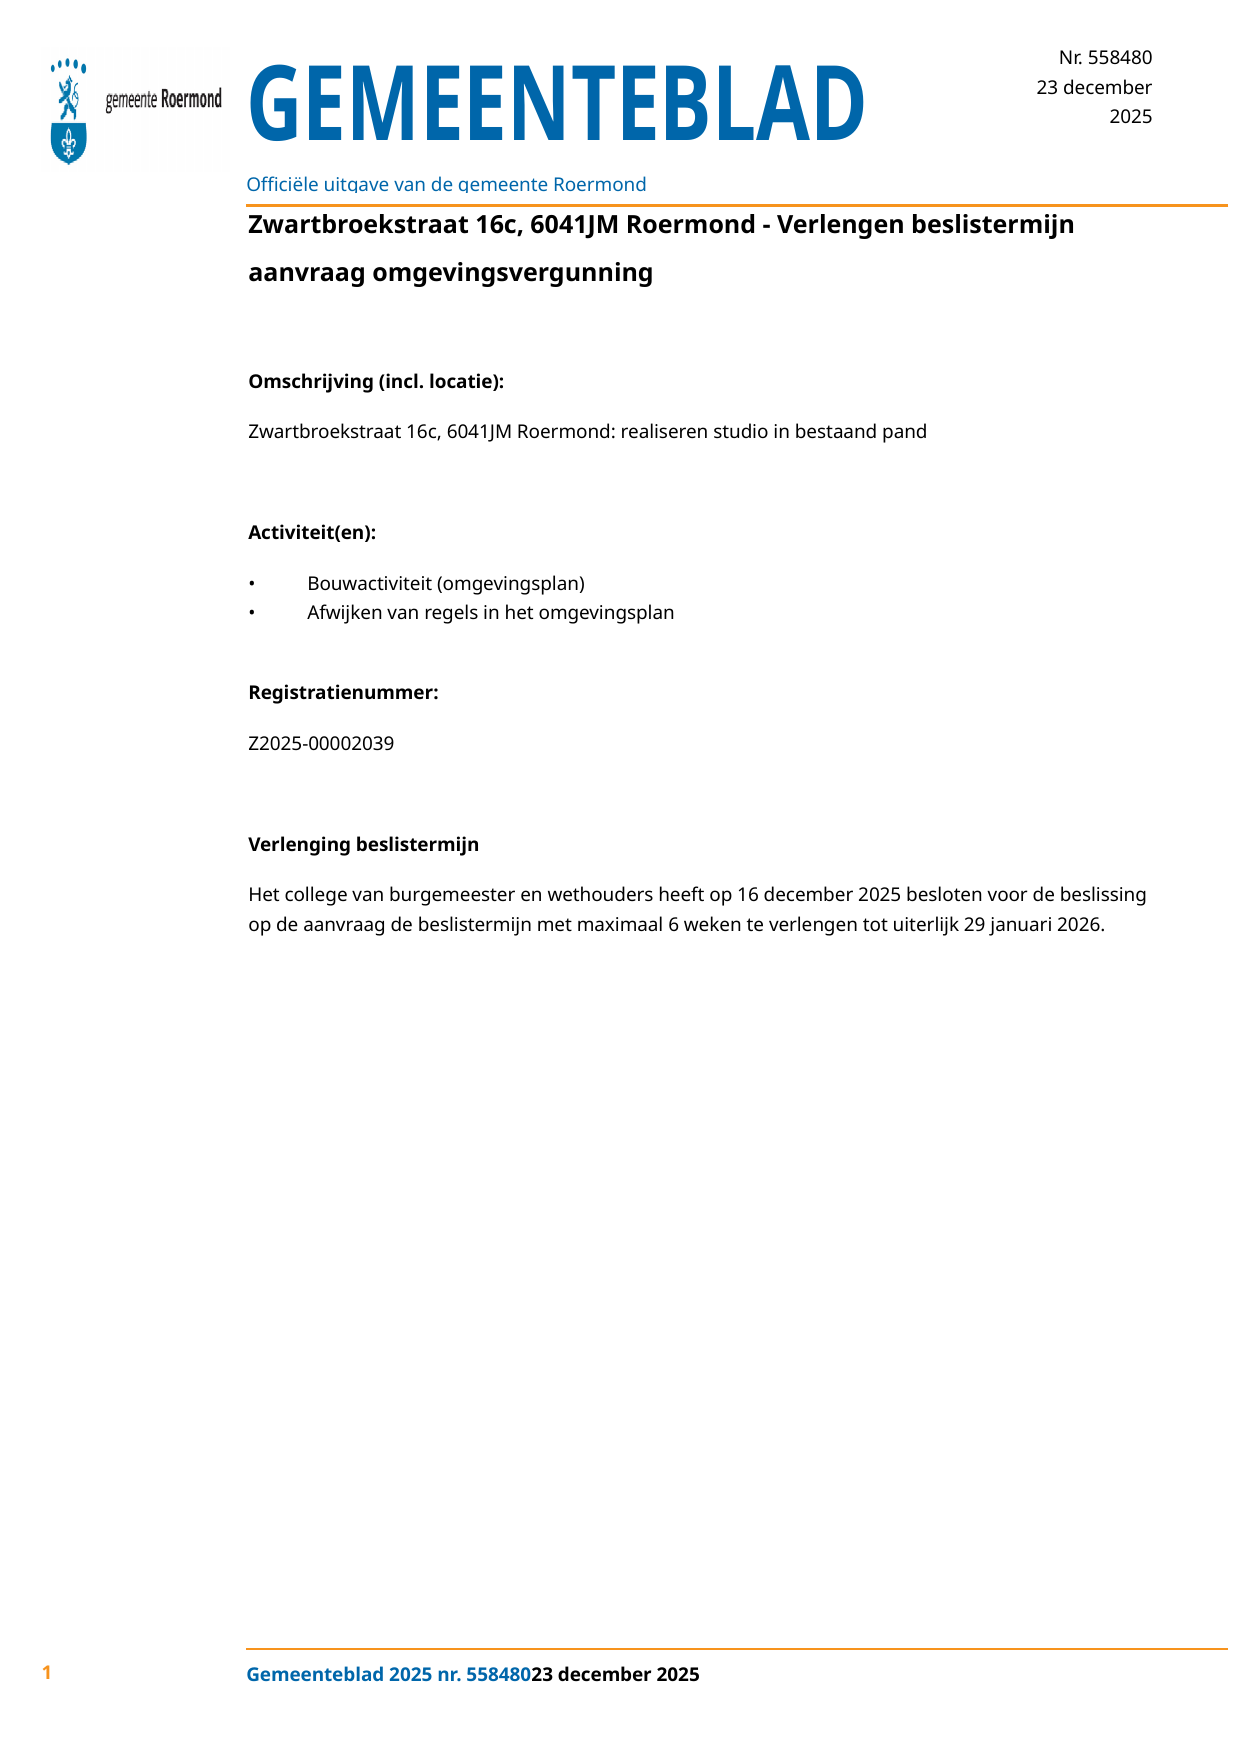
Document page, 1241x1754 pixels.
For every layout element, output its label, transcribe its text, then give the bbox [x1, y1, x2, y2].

text Z2025-00002039 [248, 730, 1152, 756]
list Afwijken van regels in het omgevingsplan [248, 599, 1152, 625]
text Zwartbroekstraat 16c, 6041JM Roermond: realiseren studio in bestaand pand [248, 419, 1152, 444]
text Activiteit(en): [248, 519, 1152, 545]
text Het college van burgemeester en wethouders heeft op 16 december 2025 besloten voor de beslissing op de aanvraag de beslistermijn met maximaal 6 weken te verlengen tot uiterlijk 29 januari 2026. [248, 881, 1152, 937]
text Registratienummer: [248, 679, 1152, 705]
list Bouwactiviteit (omgevingsplan) [248, 570, 1152, 596]
picture [41, 47, 231, 172]
text Zwartbroekstraat 16c, 6041JM Roermond - Verlengen beslistermijn aanvraag omgevingsvergunning [248, 207, 1152, 288]
text Verlenging beslistermijn [248, 831, 1152, 857]
text Omschrijving (incl. locatie): [248, 368, 1152, 394]
